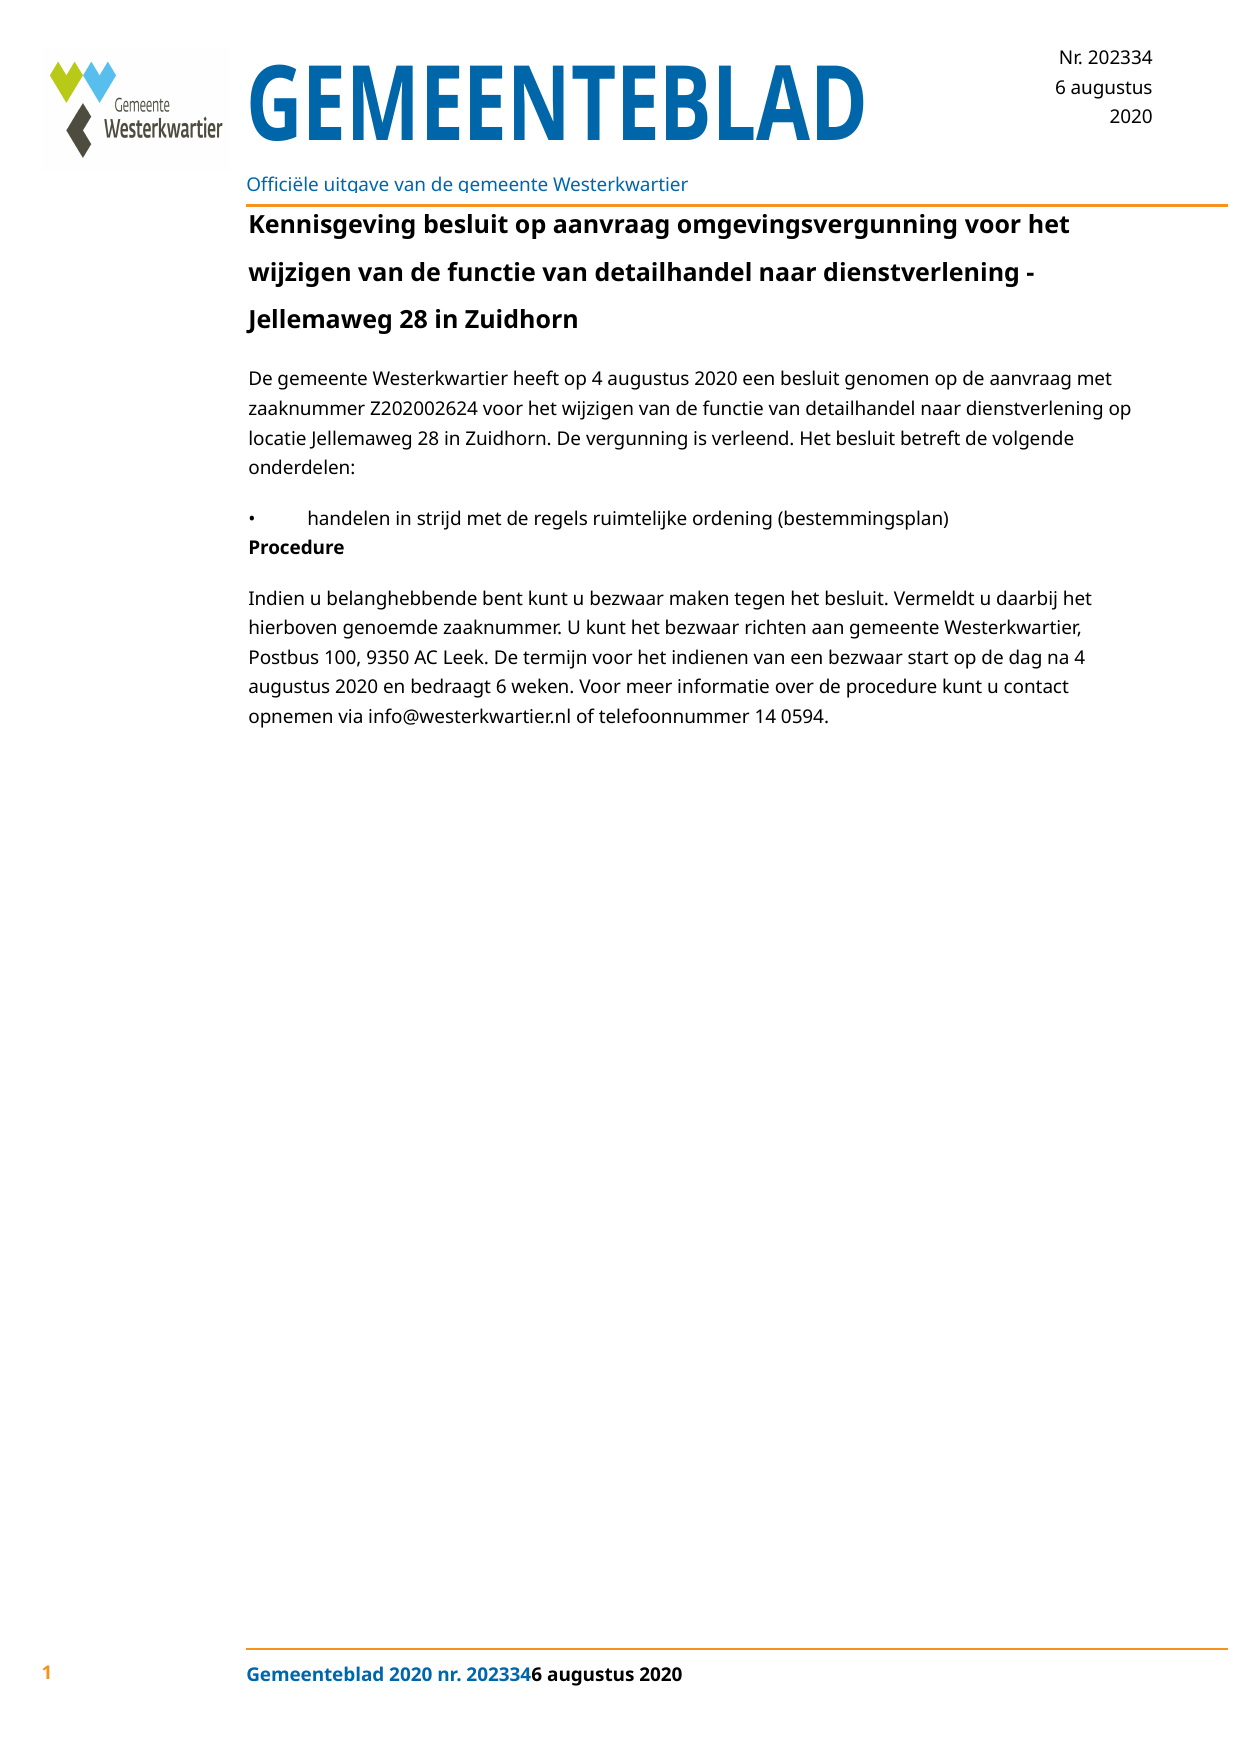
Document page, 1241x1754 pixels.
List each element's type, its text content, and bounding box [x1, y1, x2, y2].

list handelen in strijd met de regels ruimtelijke ordening (bestemmingsplan) [248, 505, 1152, 530]
text De gemeente Westerkwartier heeft op 4 augustus 2020 een besluit genomen op de aanvraag met zaaknummer Z202002624 voor het wijzigen van de functie van detailhandel naar dienstverlening op locatie Jellemaweg 28 in Zuidhorn. De vergunning is verleend. Het besluit betreft de volgende onderdelen: [248, 366, 1152, 480]
text Procedure [248, 534, 1152, 560]
picture [41, 47, 231, 172]
text Kennisgeving besluit op aanvraag omgevingsvergunning voor het wijzigen van de functie van detailhandel naar dienstverlening - Jellemaweg 28 in Zuidhorn [248, 207, 1152, 336]
text Indien u belanghebbende bent kunt u bezwaar maken tegen het besluit. Vermeldt u daarbij het hierboven genoemde zaaknummer. U kunt het bezwaar richten aan gemeente Westerkwartier, Postbus 100, 9350 AC Leek. De termijn voor het indienen van een bezwaar start op de dag na 4 augustus 2020 en bedraagt 6 weken. Voor meer informatie over de procedure kunt u contact opnemen via info@westerkwartier.nl of telefoonnummer 14 0594. [248, 585, 1152, 729]
